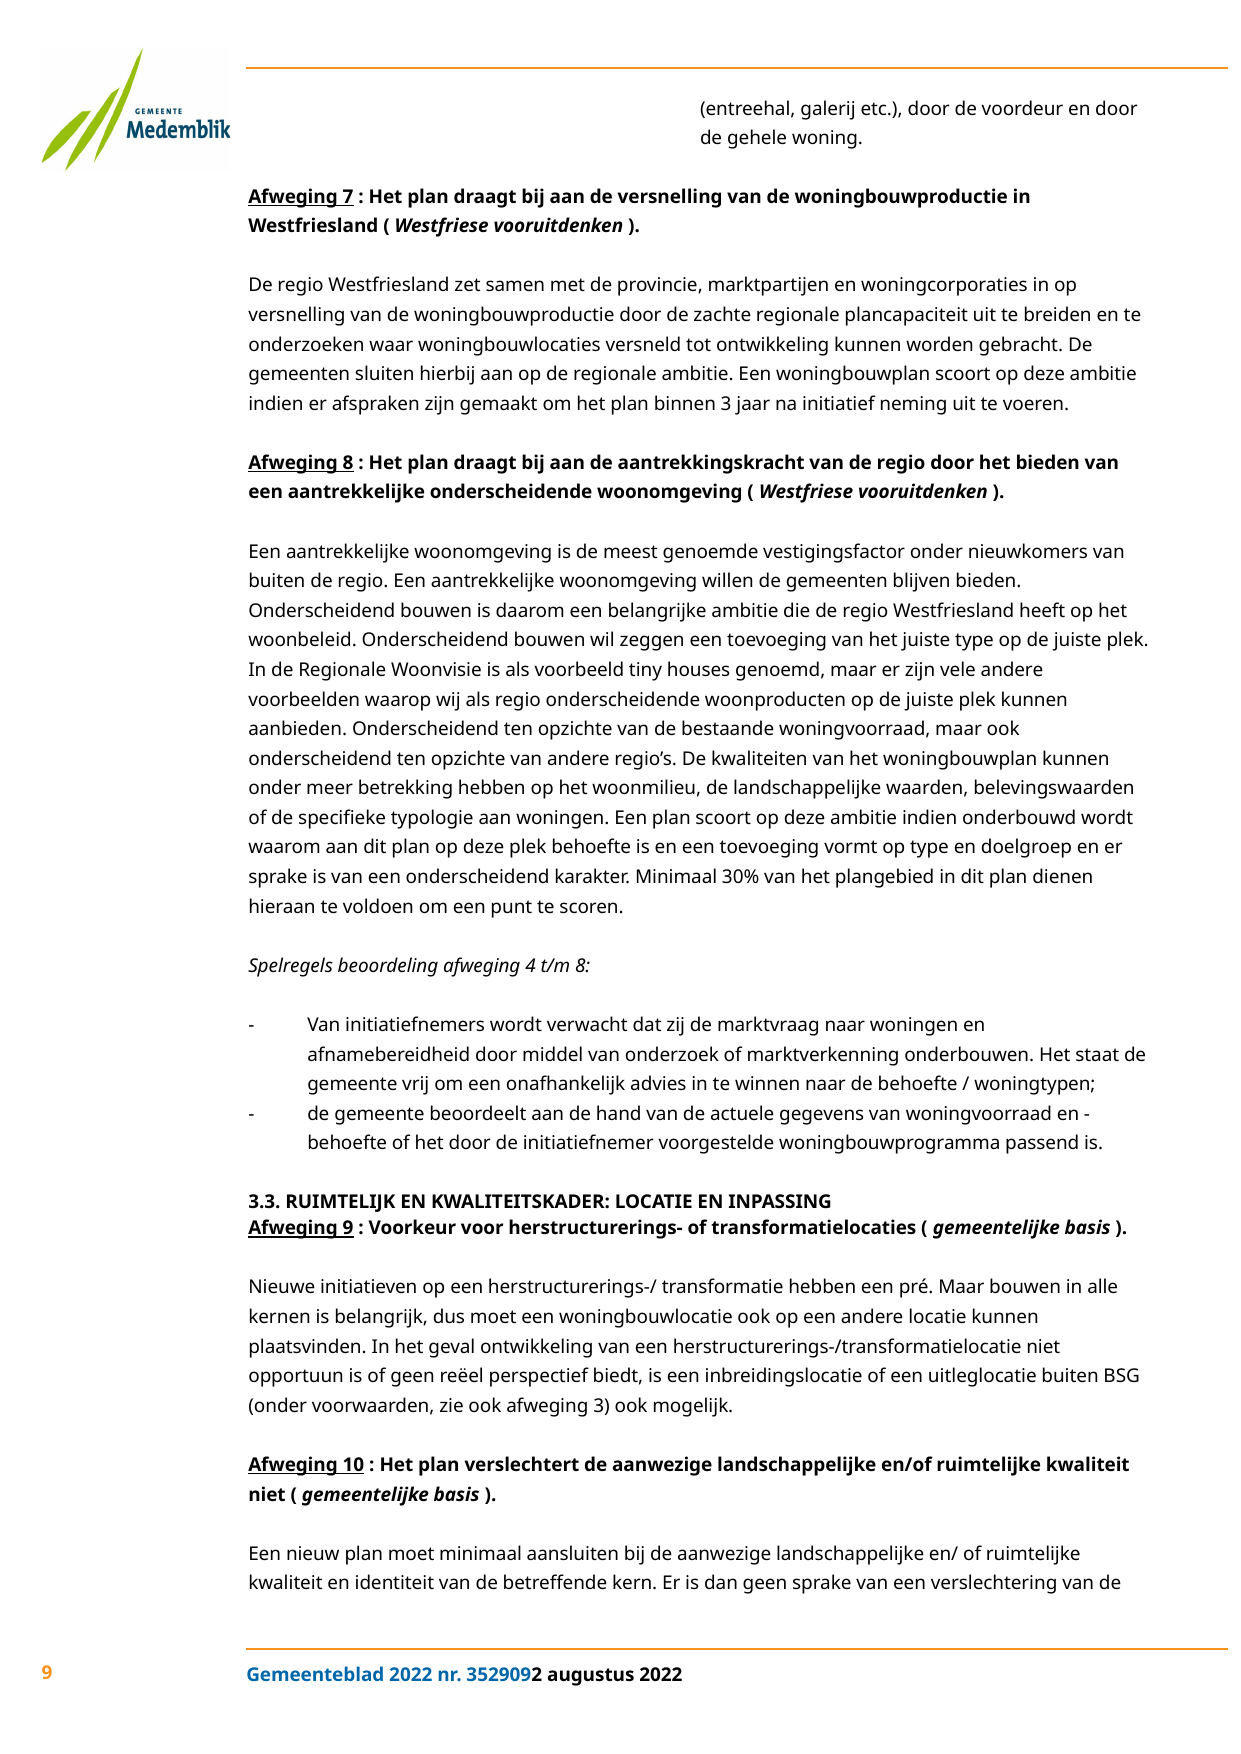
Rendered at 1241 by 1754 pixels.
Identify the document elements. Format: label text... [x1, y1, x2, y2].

text 3.3. RUIMTELIJK EN KWALITEITSKADER: LOCATIE EN INPASSING [248, 1189, 1152, 1214]
text Een aantrekkelijke woonomgeving is de meest genoemde vestigingsfactor onder nieuwkomers van buiten de regio. Een aantrekkelijke woonomgeving willen de gemeenten blijven bieden. Onderscheidend bouwen is daarom een belangrijke ambitie die de regio Westfriesland heeft op het woonbeleid. Onderscheidend bouwen wil zeggen een toevoeging van het juiste type op de juiste plek. In de Regionale Woonvisie is als voorbeeld tiny houses genoemd, maar er zijn vele andere voorbeelden waarop wij als regio onderscheidende woonproducten op de juiste plek kunnen aanbieden. Onderscheidend ten opzichte van de bestaande woningvoorraad, maar ook onderscheidend ten opzichte van andere regio’s. De kwaliteiten van het woningbouwplan kunnen onder meer betrekking hebben op het woonmilieu, de landschappelijke waarden, belevingswaarden of de specifieke typologie aan woningen. Een plan scoort op deze ambitie indien onderbouwd wordt waarom aan dit plan op deze plek behoefte is en een toevoeging vormt op type en doelgroep en er sprake is van een onderscheidend karakter. Minimaal 30% van het plangebied in dit plan dienen hieraan te voldoen om een punt te scoren. [248, 538, 1152, 919]
text Afweging 8 : Het plan draagt bij aan de aantrekkingskracht van de regio door het bieden van een aantrekkelijke onderscheidende woonomgeving ( Westfriese vooruitdenken ). [248, 449, 1152, 504]
list Van initiatiefnemers wordt verwacht dat zij de marktvraag naar woningen en afnamebereidheid door middel van onderzoek of marktverkenning onderbouwen. Het staat de gemeente vrij om een onafhankelijk advies in te winnen naar de behoefte / woningtypen; [248, 1011, 1152, 1096]
text Afweging 10 : Het plan verslechtert de aanwezige landschappelijke en/of ruimtelijke kwaliteit niet ( gemeentelijke basis ). [248, 1451, 1152, 1506]
picture [41, 47, 231, 172]
text Een nieuw plan moet minimaal aansluiten bij de aanwezige landschappelijke en/ of ruimtelijke kwaliteit en identiteit van de betreffende kern. Er is dan geen sprake van een verslechtering van de [248, 1540, 1152, 1595]
text De regio Westfriesland zet samen met de provincie, marktpartijen en woningcorporaties in op versnelling van de woningbouwproductie door de zachte regionale plancapaciteit uit te breiden en te onderzoeken waar woningbouwlocaties versneld tot ontwikkeling kunnen worden gebracht. De gemeenten sluiten hierbij aan op de regionale ambitie. Een woningbouwplan scoort op deze ambitie indien er afspraken zijn gemaakt om het plan binnen 3 jaar na initiatief neming uit te voeren. [248, 272, 1152, 416]
table_cell [248, 95, 700, 150]
table_cell (entreehal, galerij etc.), door de voordeur en door de gehele woning. [700, 95, 1152, 150]
text Spelregels beoordeling afweging 4 t/m 8: [248, 952, 1152, 978]
text Afweging 9 : Voorkeur voor herstructurerings- of transformatielocaties ( gemeentelijke basis ). [248, 1214, 1152, 1240]
text Nieuwe initiatieven op een herstructurerings-/ transformatie hebben een pré. Maar bouwen in alle kernen is belangrijk, dus moet een woningbouwlocatie ook op een andere locatie kunnen plaatsvinden. In het geval ontwikkeling van een herstructurerings-/transformatielocatie niet opportuun is of geen reëel perspectief biedt, is een inbreidingslocatie of een uitleglocatie buiten BSG (onder voorwaarden, zie ook afweging 3) ook mogelijk. [248, 1274, 1152, 1418]
text Afweging 7 : Het plan draagt bij aan de versnelling van de woningbouwproductie in Westfriesland ( Westfriese vooruitdenken ). [248, 183, 1152, 238]
list de gemeente beoordeelt aan de hand van de actuele gegevens van woningvoorraad en -behoefte of het door de initiatiefnemer voorgestelde woningbouwprogramma passend is. [248, 1100, 1152, 1155]
